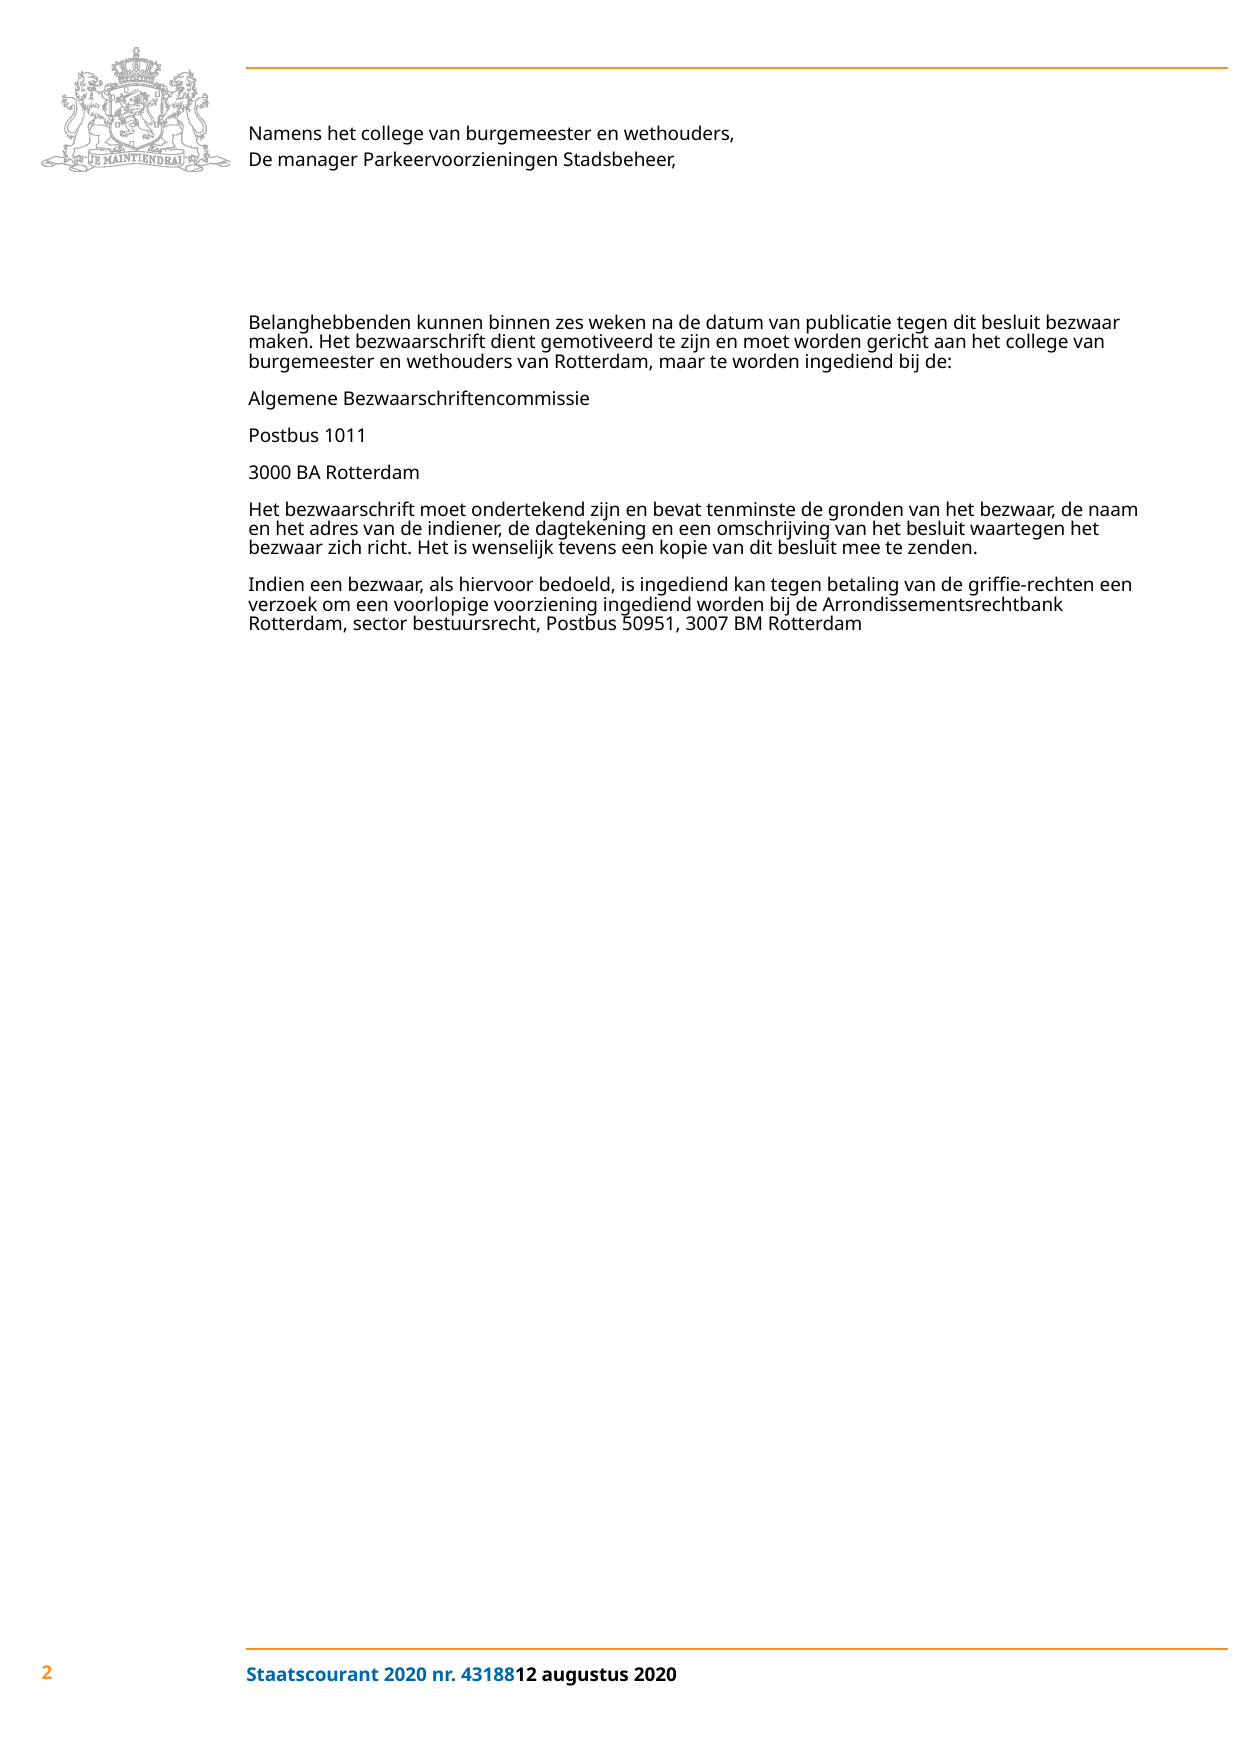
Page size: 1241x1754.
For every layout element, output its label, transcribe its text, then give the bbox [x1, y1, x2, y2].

text De manager Parkeervoorzieningen Stadsbeheer, [248, 146, 1152, 172]
text Het bezwaarschrift moet ondertekend zijn en bevat tenminste de gronden van het bezwaar, de naam en het adres van de indiener, de dagtekening en een omschrijving van het besluit waartegen het bezwaar zich richt. Het is wenselijk tevens een kopie van dit besluit mee te zenden. [248, 501, 1152, 558]
text Namens het college van burgemeester en wethouders, [248, 121, 1152, 146]
text Algemene Bezwaarschriftencommissie [248, 390, 1152, 409]
text Indien een bezwaar, als hiervoor bedoeld, is ingediend kan tegen betaling van de griffie-rechten een verzoek om een voorlopige voorziening ingediend worden bij de Arrondissementsrechtbank Rotterdam, sector bestuursrecht, Postbus 50951, 3007 BM Rotterdam [248, 576, 1152, 634]
text 3000 BA Rotterdam [248, 464, 1152, 483]
text Postbus 1011 [248, 427, 1152, 446]
text Belanghebbenden kunnen binnen zes weken na de datum van publicatie tegen dit besluit bezwaar maken. Het bezwaarschrift dient gemotiveerd te zijn en moet worden gericht aan het college van burgemeester en wethouders van Rotterdam, maar te worden ingediend bij de: [248, 314, 1152, 372]
picture [41, 47, 231, 172]
